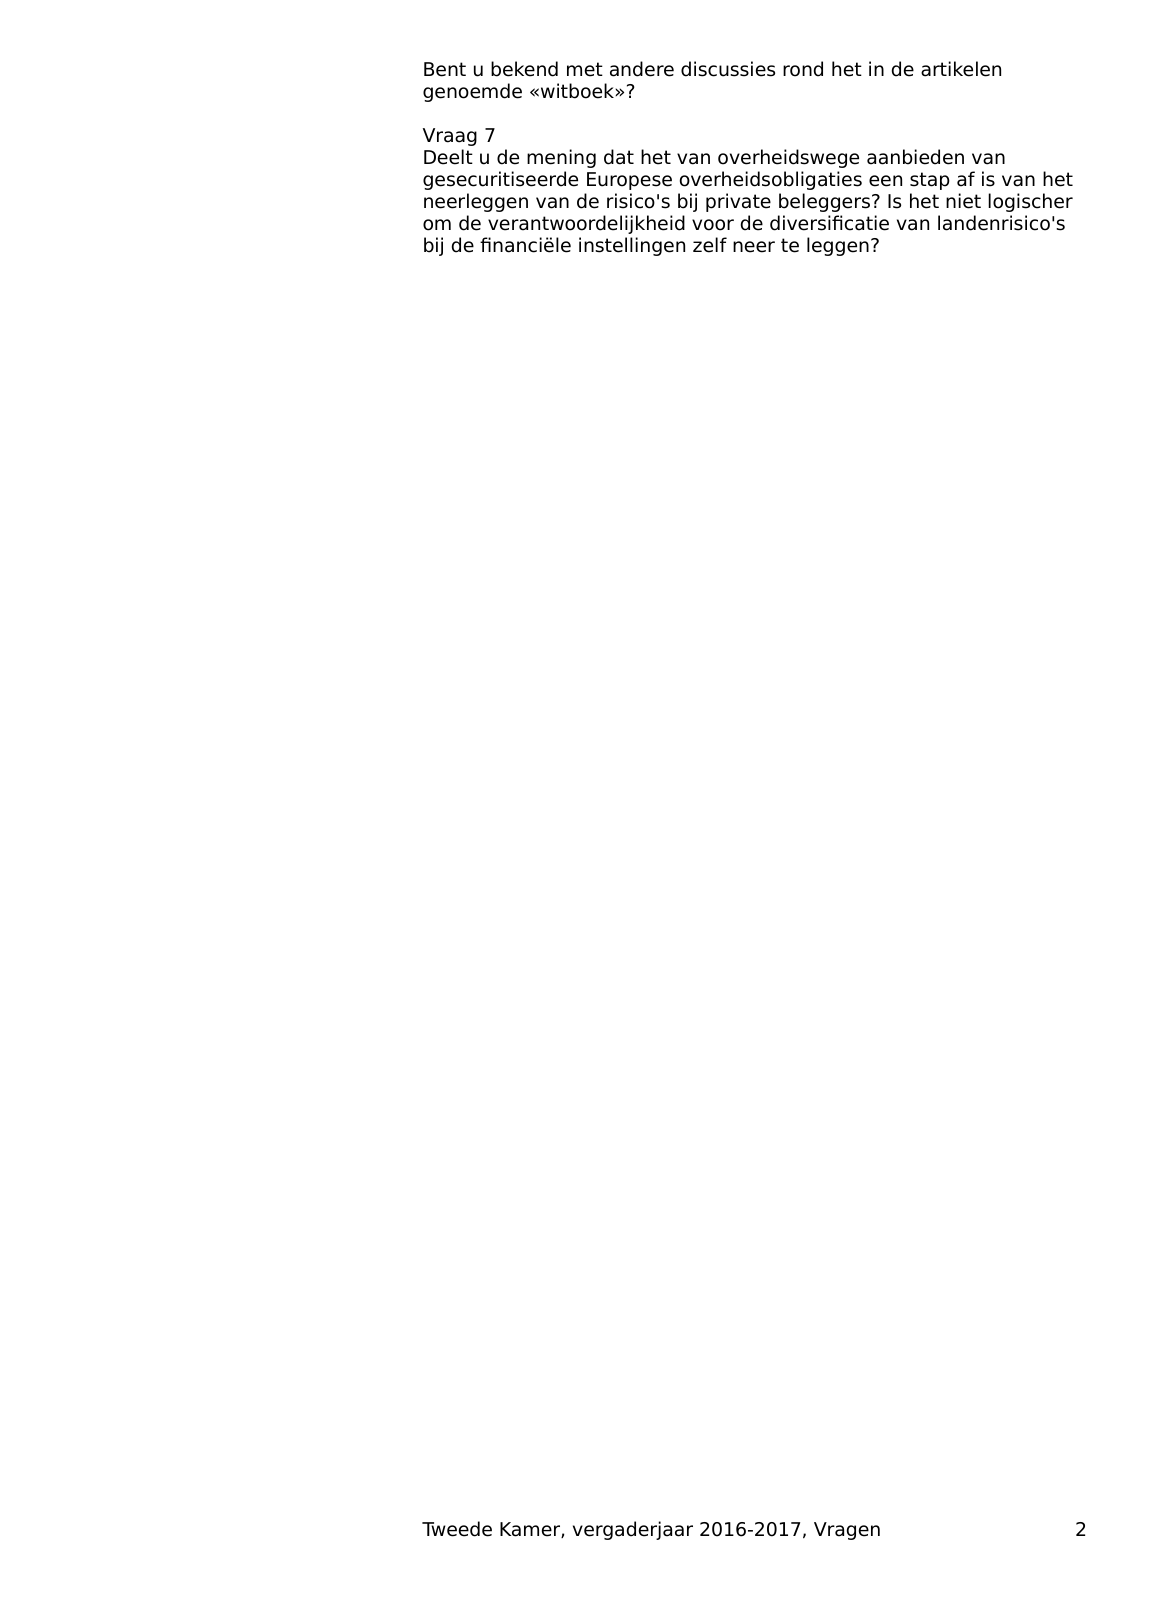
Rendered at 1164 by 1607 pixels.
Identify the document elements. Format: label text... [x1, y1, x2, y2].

text Vraag 7 [422, 125, 1087, 147]
text Bent u bekend met andere discussies rond het in de artikelen genoemde «witboek»? [422, 59, 1087, 103]
text Deelt u de mening dat het van overheidswege aanbieden van gesecuritiseerde Europese overheidsobligaties een stap af is van het neerleggen van de risico's bij private beleggers? Is het niet logischer om de verantwoordelijkheid voor de diversificatie van landenrisico's bij de financiële instellingen zelf neer te leggen? [422, 147, 1087, 257]
